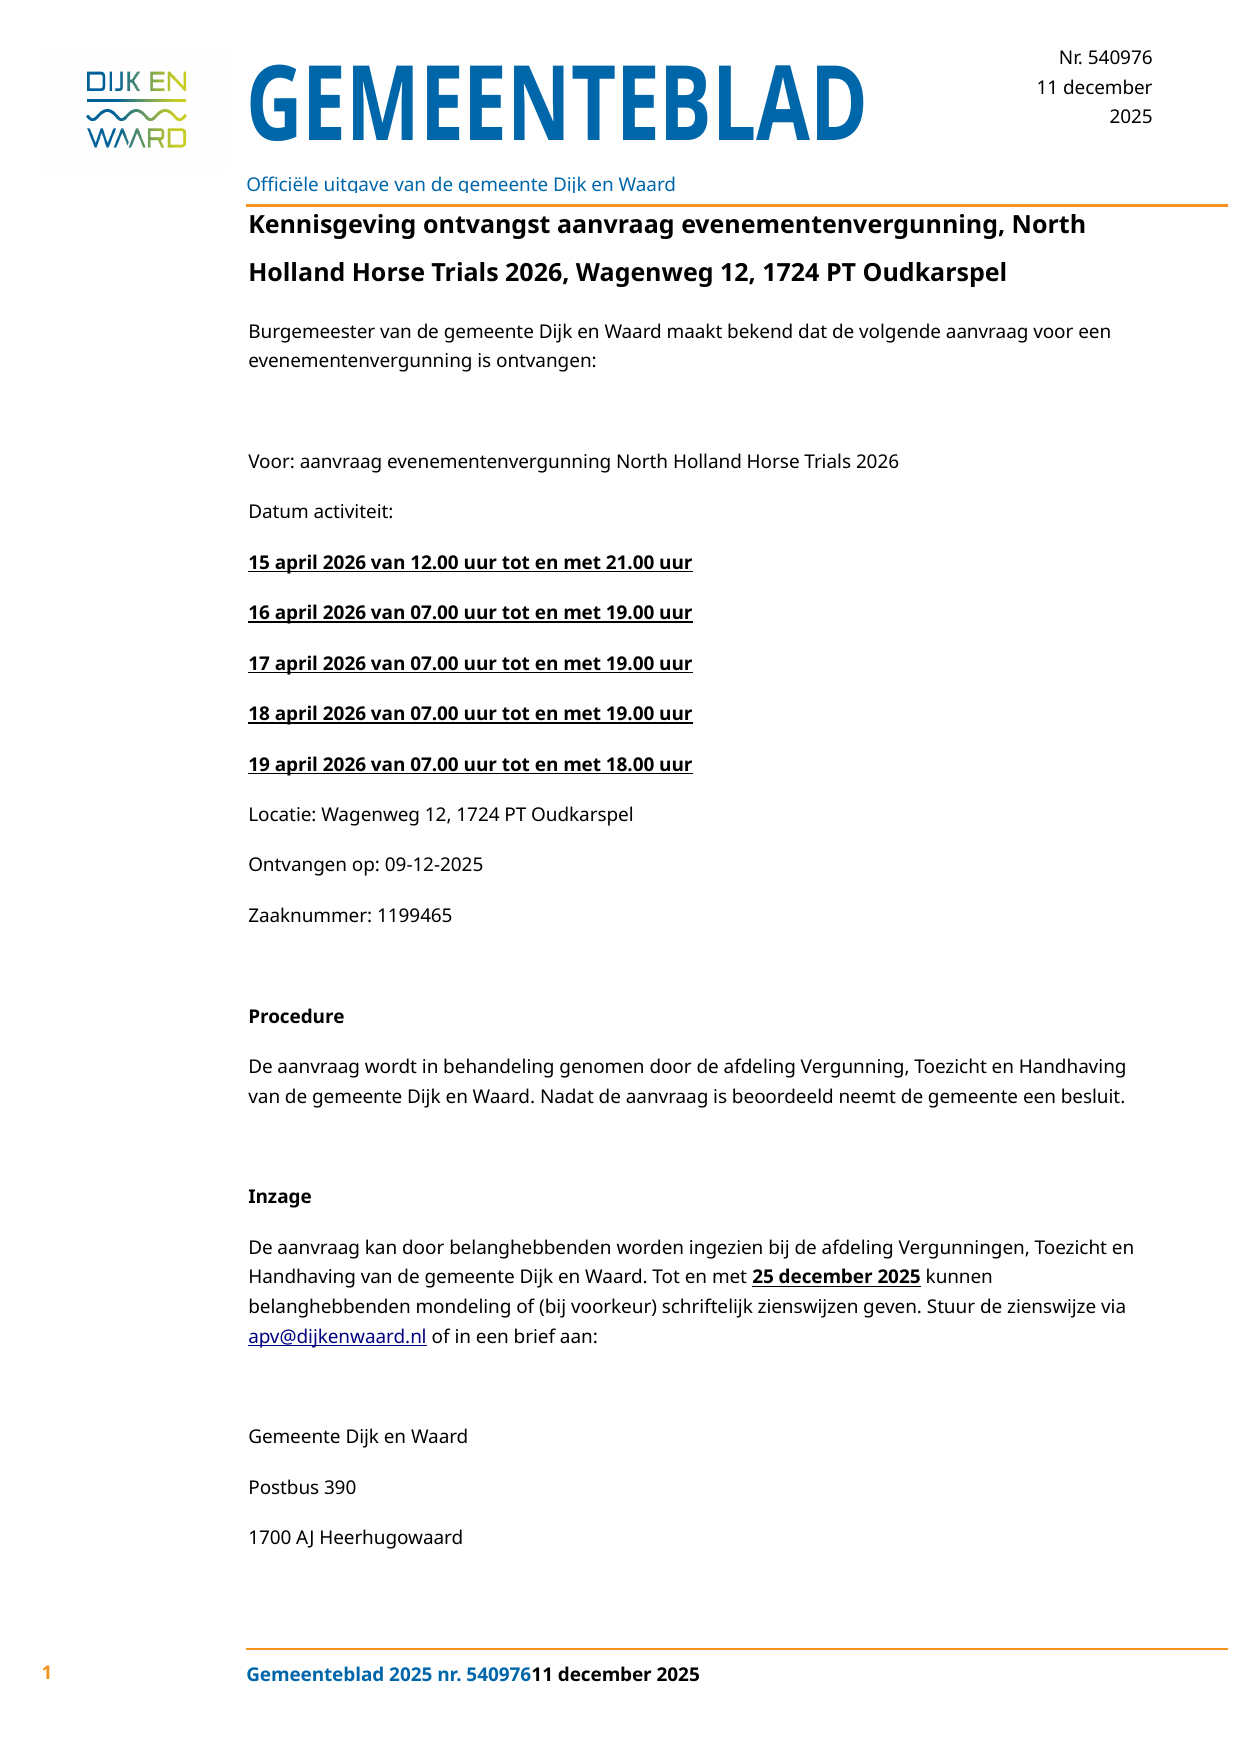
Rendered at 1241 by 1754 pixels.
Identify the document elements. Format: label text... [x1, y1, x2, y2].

text Zaaknummer: 1199465 [248, 902, 1152, 928]
text Datum activiteit: [248, 499, 1152, 524]
text Voor: aanvraag evenementenvergunning North Holland Horse Trials 2026 [248, 448, 1152, 474]
text De aanvraag wordt in behandeling genomen door de afdeling Vergunning, Toezicht en Handhaving van de gemeente Dijk en Waard. Nadat de aanvraag is beoordeeld neemt de gemeente een besluit. [248, 1053, 1152, 1109]
text Gemeente Dijk en Waard [248, 1424, 1152, 1449]
text De aanvraag kan door belanghebbenden worden ingezien bij de afdeling Vergunningen, Toezicht en Handhaving van de gemeente Dijk en Waard. Tot en met 25 december 2025 kunnen belanghebbenden mondeling of (bij voorkeur) schriftelijk zienswijzen geven. Stuur de zienswijze via apv@dijkenwaard.nl of in een brief aan: [248, 1234, 1152, 1349]
text 19 april 2026 van 07.00 uur tot en met 18.00 uur [248, 751, 1152, 777]
text Postbus 390 [248, 1474, 1152, 1500]
text Ontvangen op: 09-12-2025 [248, 852, 1152, 877]
text Procedure [248, 1003, 1152, 1029]
text 17 april 2026 van 07.00 uur tot en met 19.00 uur [248, 650, 1152, 676]
text Burgemeester van de gemeente Dijk en Waard maakt bekend dat de volgende aanvraag voor een evenementenvergunning is ontvangen: [248, 318, 1152, 373]
text Inzage [248, 1184, 1152, 1209]
text 1700 AJ Heerhugowaard [248, 1524, 1152, 1550]
text 16 april 2026 van 07.00 uur tot en met 19.00 uur [248, 599, 1152, 625]
text 15 april 2026 van 12.00 uur tot en met 21.00 uur [248, 549, 1152, 575]
text Locatie: Wagenweg 12, 1724 PT Oudkarspel [248, 801, 1152, 827]
picture [41, 47, 231, 172]
text 18 april 2026 van 07.00 uur tot en met 19.00 uur [248, 700, 1152, 726]
text Kennisgeving ontvangst aanvraag evenementenvergunning, North Holland Horse Trials 2026, Wagenweg 12, 1724 PT Oudkarspel [248, 207, 1152, 288]
